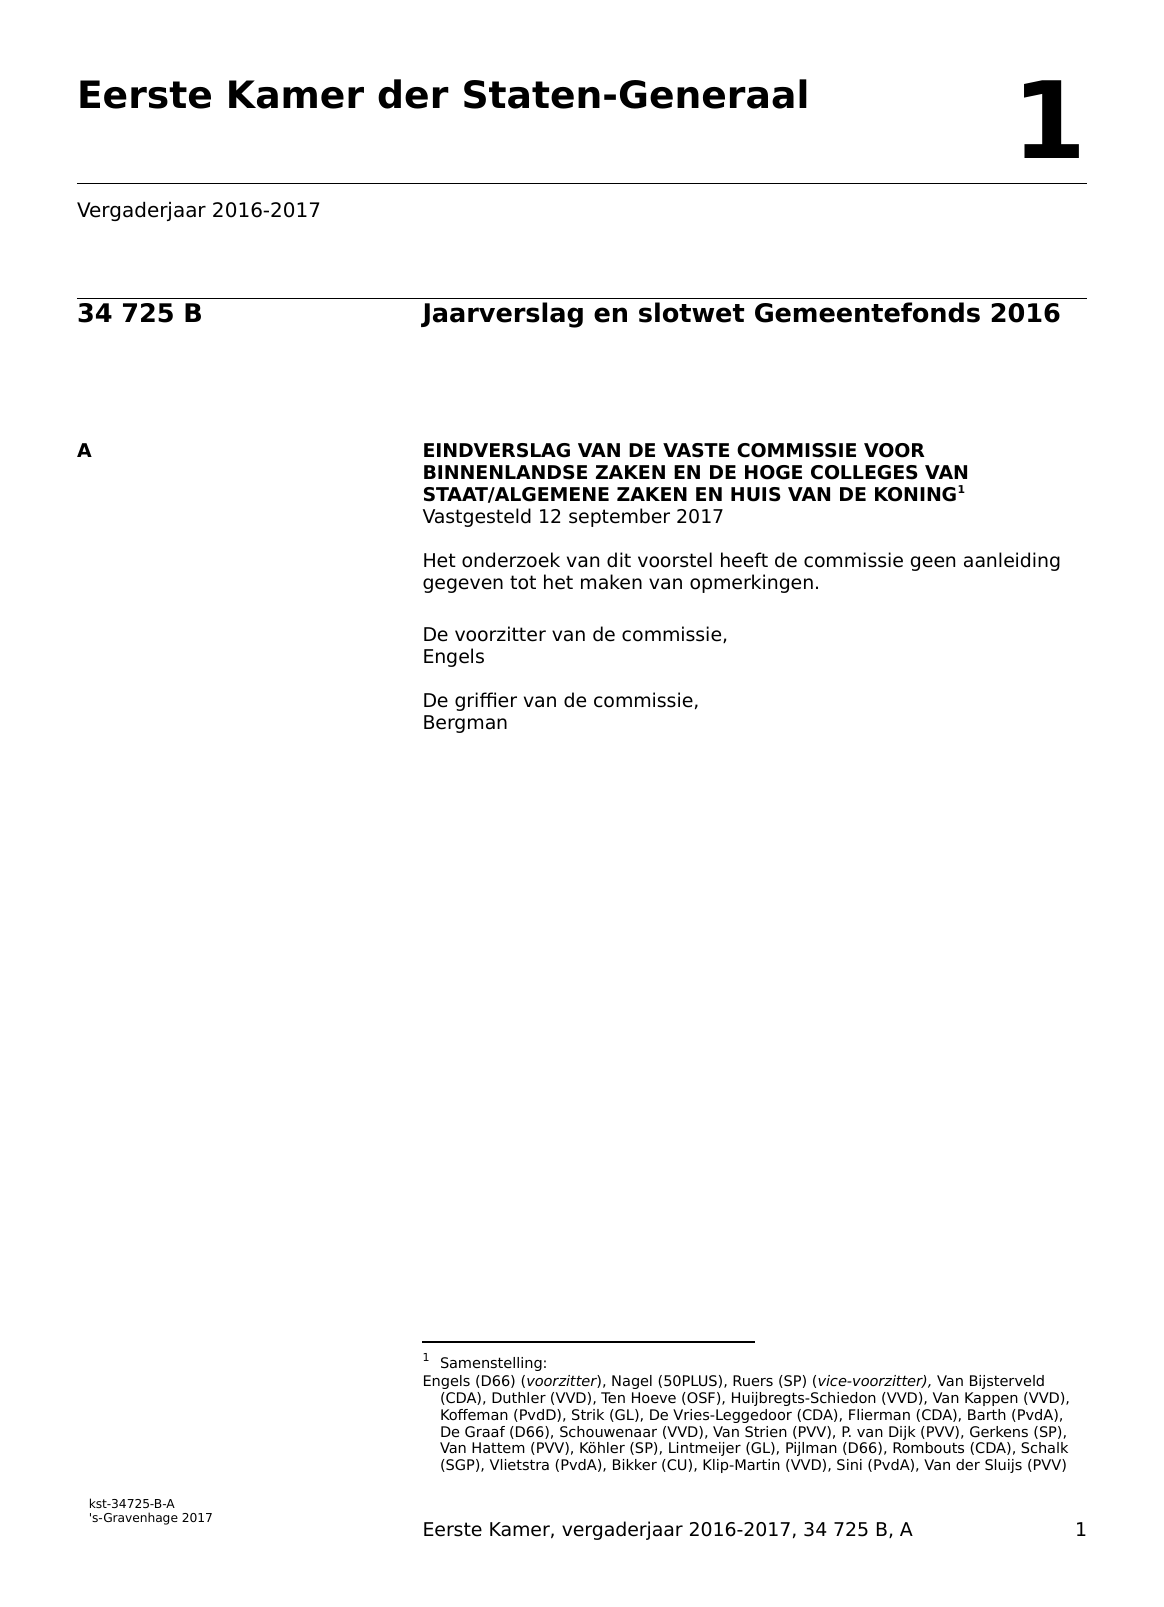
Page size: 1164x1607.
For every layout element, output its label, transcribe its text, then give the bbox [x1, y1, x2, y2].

text Vastgesteld 12 september 2017 [422, 506, 1087, 528]
text Het onderzoek van dit voorstel heeft de commissie geen aanleiding gegeven tot het maken van opmerkingen. [422, 550, 1087, 594]
text Samenstelling: [422, 1351, 1087, 1373]
table_header 1 [886, 59, 1087, 183]
table_cell Vergaderjaar 2016-2017 [77, 184, 1087, 298]
subtitle A EINDVERSLAG VAN DE VASTE COMMISSIE VOOR BINNENLANDSE ZAKEN EN DE HOGE COLLEGES VAN STAAT/ALGEMENE ZAKEN EN HUIS VAN DE KONING [77, 440, 1087, 506]
text 's-Gravenhage 2017 [88, 1511, 323, 1525]
text De griffier van de commissie, Bergman [422, 690, 1087, 734]
table_header Eerste Kamer der Staten-Generaal [77, 59, 886, 183]
text De voorzitter van de commissie, Engels [422, 624, 1087, 668]
subtitle 34 725 B Jaarverslag en slotwet Gemeentefonds 2016 [77, 299, 1087, 329]
text Engels (D66) (voorzitter), Nagel (50PLUS), Ruers (SP) (vice-voorzitter), Van Bijsterveld (CDA), Duthler (VVD), Ten Hoeve (OSF), Huijbregts-Schiedon (VVD), Van Kappen (VVD), Koffeman (PvdD), Strik (GL), De Vries-Leggedoor (CDA), Flierman (CDA), Barth (PvdA), De Graaf (D66), Schouwenaar (VVD), Van Strien (PVV), P. van Dijk (PVV), Gerkens (SP), Van Hattem (PVV), Köhler (SP), Lintmeijer (GL), Pijlman (D66), Rombouts (CDA), Schalk (SGP), Vlietstra (PvdA), Bikker (CU), Klip-Martin (VVD), Sini (PvdA), Van der Sluijs (PVV) [422, 1373, 1087, 1474]
text kst-34725-B-A [88, 1497, 323, 1511]
